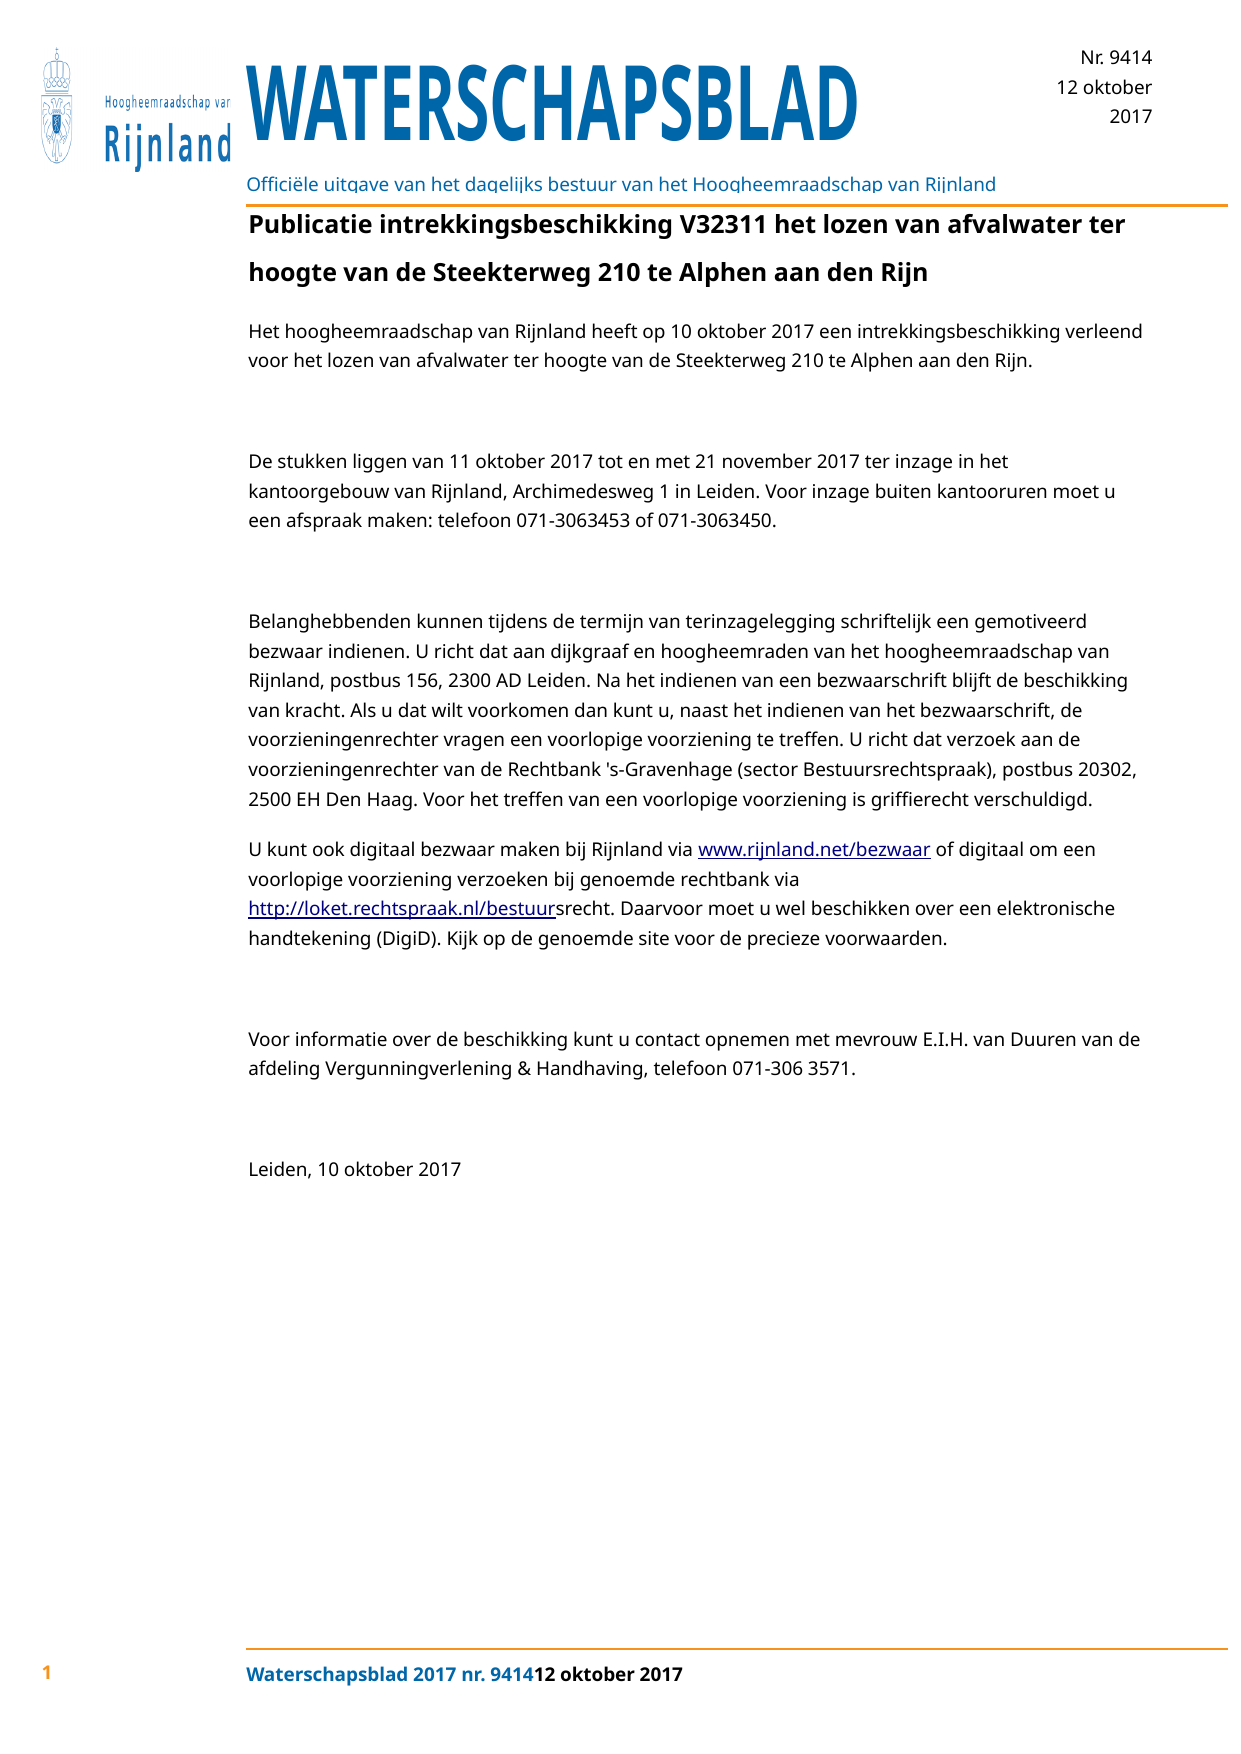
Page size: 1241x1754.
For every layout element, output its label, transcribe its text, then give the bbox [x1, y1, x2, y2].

text U kunt ook digitaal bezwaar maken bij Rijnland via www.rijnland.net/bezwaar of digitaal om een voorlopige voorziening verzoeken bij genoemde rechtbank via http://loket.rechtspraak.nl/bestuursrecht. Daarvoor moet u wel beschikken over een elektronische handtekening (DigiD). Kijk op de genoemde site voor de precieze voorwaarden. [248, 836, 1152, 951]
text Belanghebbenden kunnen tijdens de termijn van terinzagelegging schriftelijk een gemotiveerd bezwaar indienen. U richt dat aan dijkgraaf en hoogheemraden van het hoogheemraadschap van Rijnland, postbus 156, 2300 AD Leiden. Na het indienen van een bezwaarschrift blijft de beschikking van kracht. Als u dat wilt voorkomen dan kunt u, naast het indienen van het bezwaarschrift, de voorzieningenrechter vragen een voorlopige voorziening te treffen. U richt dat verzoek aan de voorzieningenrechter van de Rechtbank 's-Gravenhage (sector Bestuursrechtspraak), postbus 20302, 2500 EH Den Haag. Voor het treffen van een voorlopige voorziening is griffierecht verschuldigd. [248, 608, 1152, 812]
text Leiden, 10 oktober 2017 [248, 1156, 1152, 1182]
picture [41, 47, 231, 172]
text Publicatie intrekkingsbeschikking V32311 het lozen van afvalwater ter hoogte van de Steekterweg 210 te Alphen aan den Rijn [248, 207, 1152, 288]
text De stukken liggen van 11 oktober 2017 tot en met 21 november 2017 ter inzage in het kantoorgebouw van Rijnland, Archimedesweg 1 in Leiden. Voor inzage buiten kantooruren moet u een afspraak maken: telefoon 071-3063453 of 071-3063450. [248, 448, 1152, 533]
text Het hoogheemraadschap van Rijnland heeft op 10 oktober 2017 een intrekkingsbeschikking verleend voor het lozen van afvalwater ter hoogte van de Steekterweg 210 te Alphen aan den Rijn. [248, 318, 1152, 373]
text Voor informatie over de beschikking kunt u contact opnemen met mevrouw E.I.H. van Duuren van de afdeling Vergunningverlening & Handhaving, telefoon 071-306 3571. [248, 1026, 1152, 1081]
